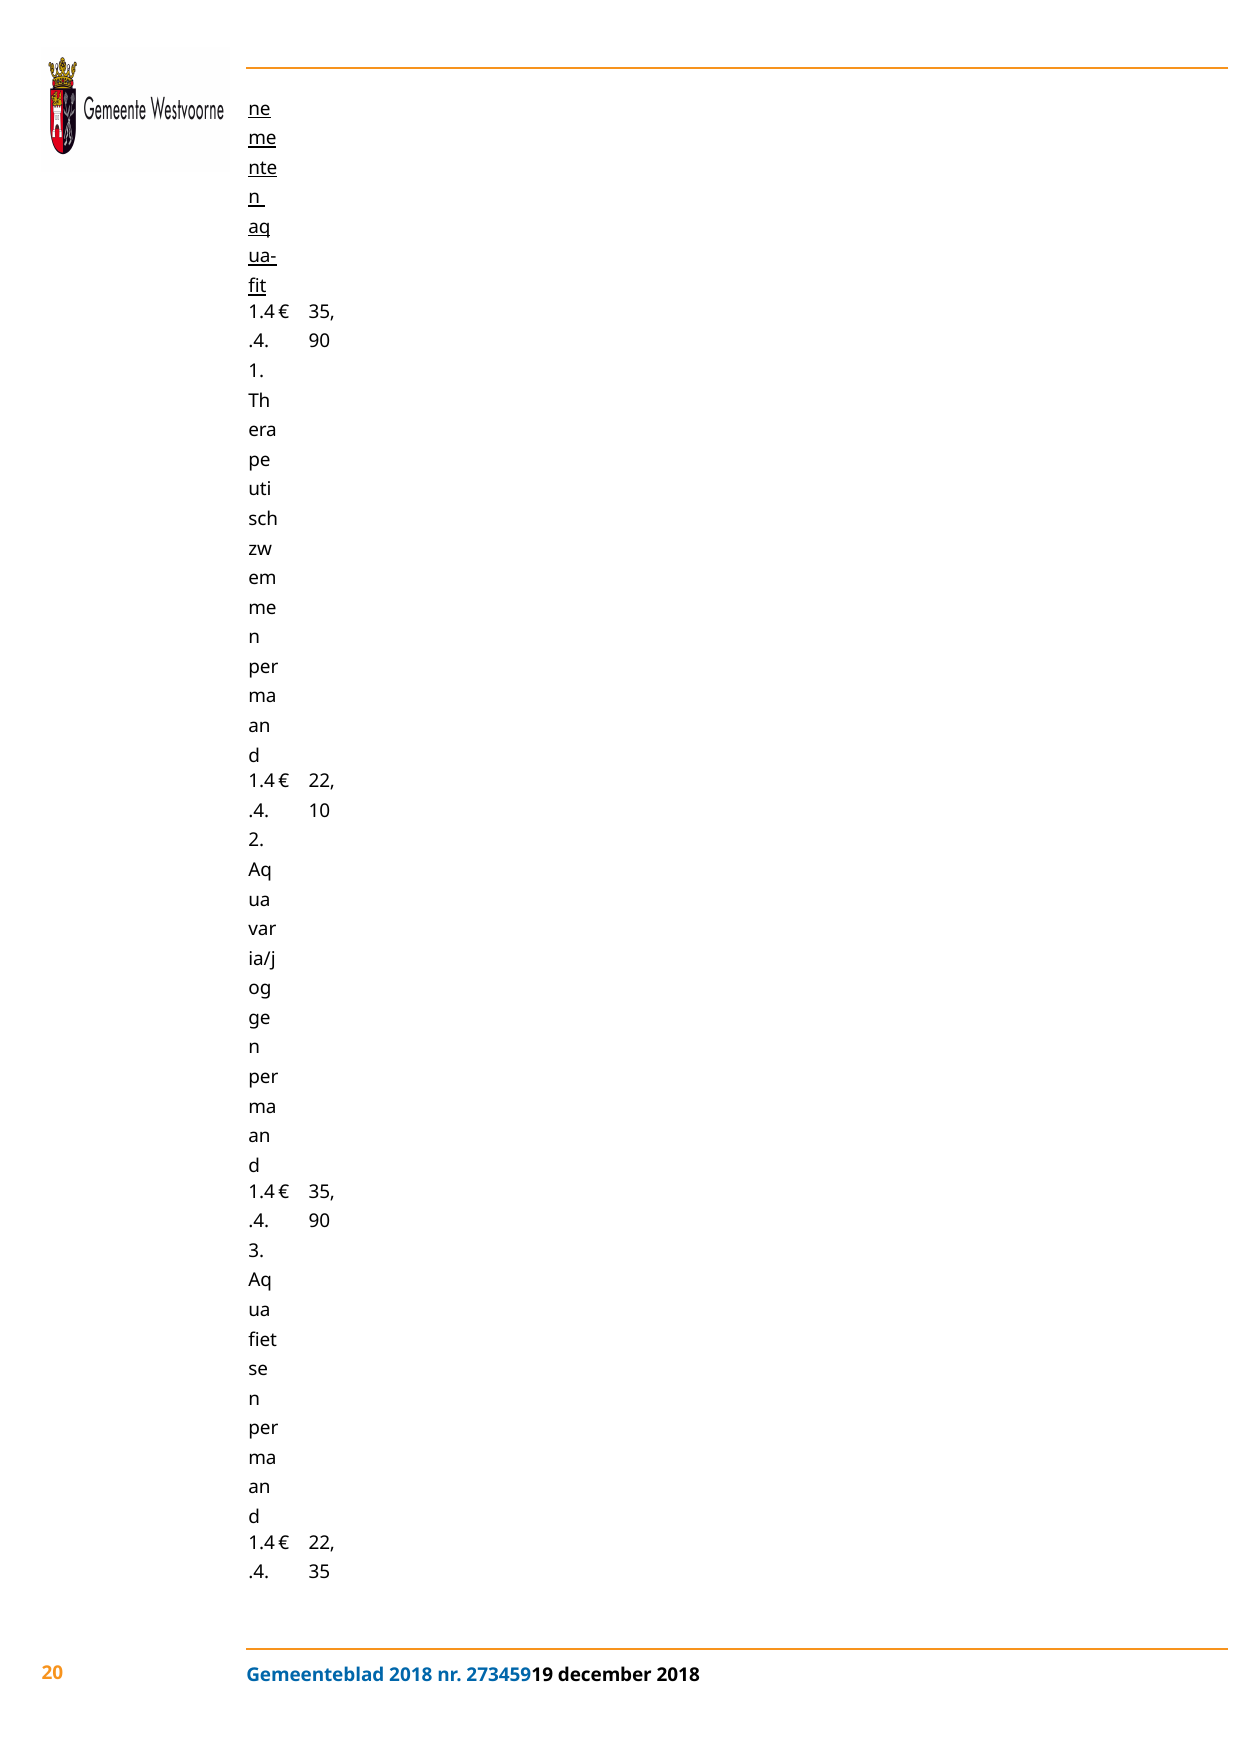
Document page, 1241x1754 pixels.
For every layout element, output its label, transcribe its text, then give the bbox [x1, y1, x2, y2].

table_cell [399, 768, 429, 1178]
table_cell [489, 1529, 519, 1584]
table_cell 22,10 [308, 768, 338, 1178]
table_cell [489, 768, 519, 1178]
table_cell [429, 95, 459, 298]
table_cell 1.4.4. [248, 1529, 278, 1584]
table_cell [459, 95, 489, 298]
table_cell [308, 95, 338, 298]
table_cell [369, 1178, 398, 1529]
table_cell € [278, 1529, 308, 1584]
table_cell 35,90 [308, 298, 338, 767]
table_cell [338, 298, 368, 767]
table_cell € [278, 298, 308, 767]
table_cell [489, 95, 519, 298]
table_cell [369, 95, 398, 298]
table_cell [459, 1529, 489, 1584]
table_cell € [278, 1178, 308, 1529]
table_cell [489, 1178, 519, 1529]
table_cell [519, 95, 549, 298]
table_cell [519, 1529, 549, 1584]
table_cell [519, 298, 549, 767]
table_cell [399, 298, 429, 767]
table_cell [369, 1529, 398, 1584]
table_cell [489, 298, 519, 767]
table_cell 1.4.4.3. Aquafietsen per maand [248, 1178, 278, 1529]
table_cell [429, 298, 459, 767]
table_cell € [278, 768, 308, 1178]
table_cell [519, 768, 549, 1178]
table_cell 1.4.4.2. Aquavaria/joggen per maand [248, 768, 278, 1178]
table_cell [459, 298, 489, 767]
table_cell 1.4.4.1. Therapeutisch zwemmen per maand [248, 298, 278, 767]
picture [41, 47, 231, 172]
table_cell 22,35 [308, 1529, 338, 1584]
table_cell [338, 1178, 368, 1529]
table_cell nementen aqua-fit [248, 95, 278, 298]
table_cell [399, 1178, 429, 1529]
table_cell [459, 1178, 489, 1529]
table_cell [338, 768, 368, 1178]
table_cell [369, 768, 398, 1178]
table_cell [369, 298, 398, 767]
table_cell [338, 1529, 368, 1584]
table_cell [338, 95, 368, 298]
table_cell [429, 1529, 459, 1584]
table_cell [399, 95, 429, 298]
table_cell [399, 1529, 429, 1584]
table_cell [429, 1178, 459, 1529]
table_cell [429, 768, 459, 1178]
table_cell [519, 1178, 549, 1529]
table_cell [459, 768, 489, 1178]
table_cell [278, 95, 308, 298]
table_cell 35,90 [308, 1178, 338, 1529]
